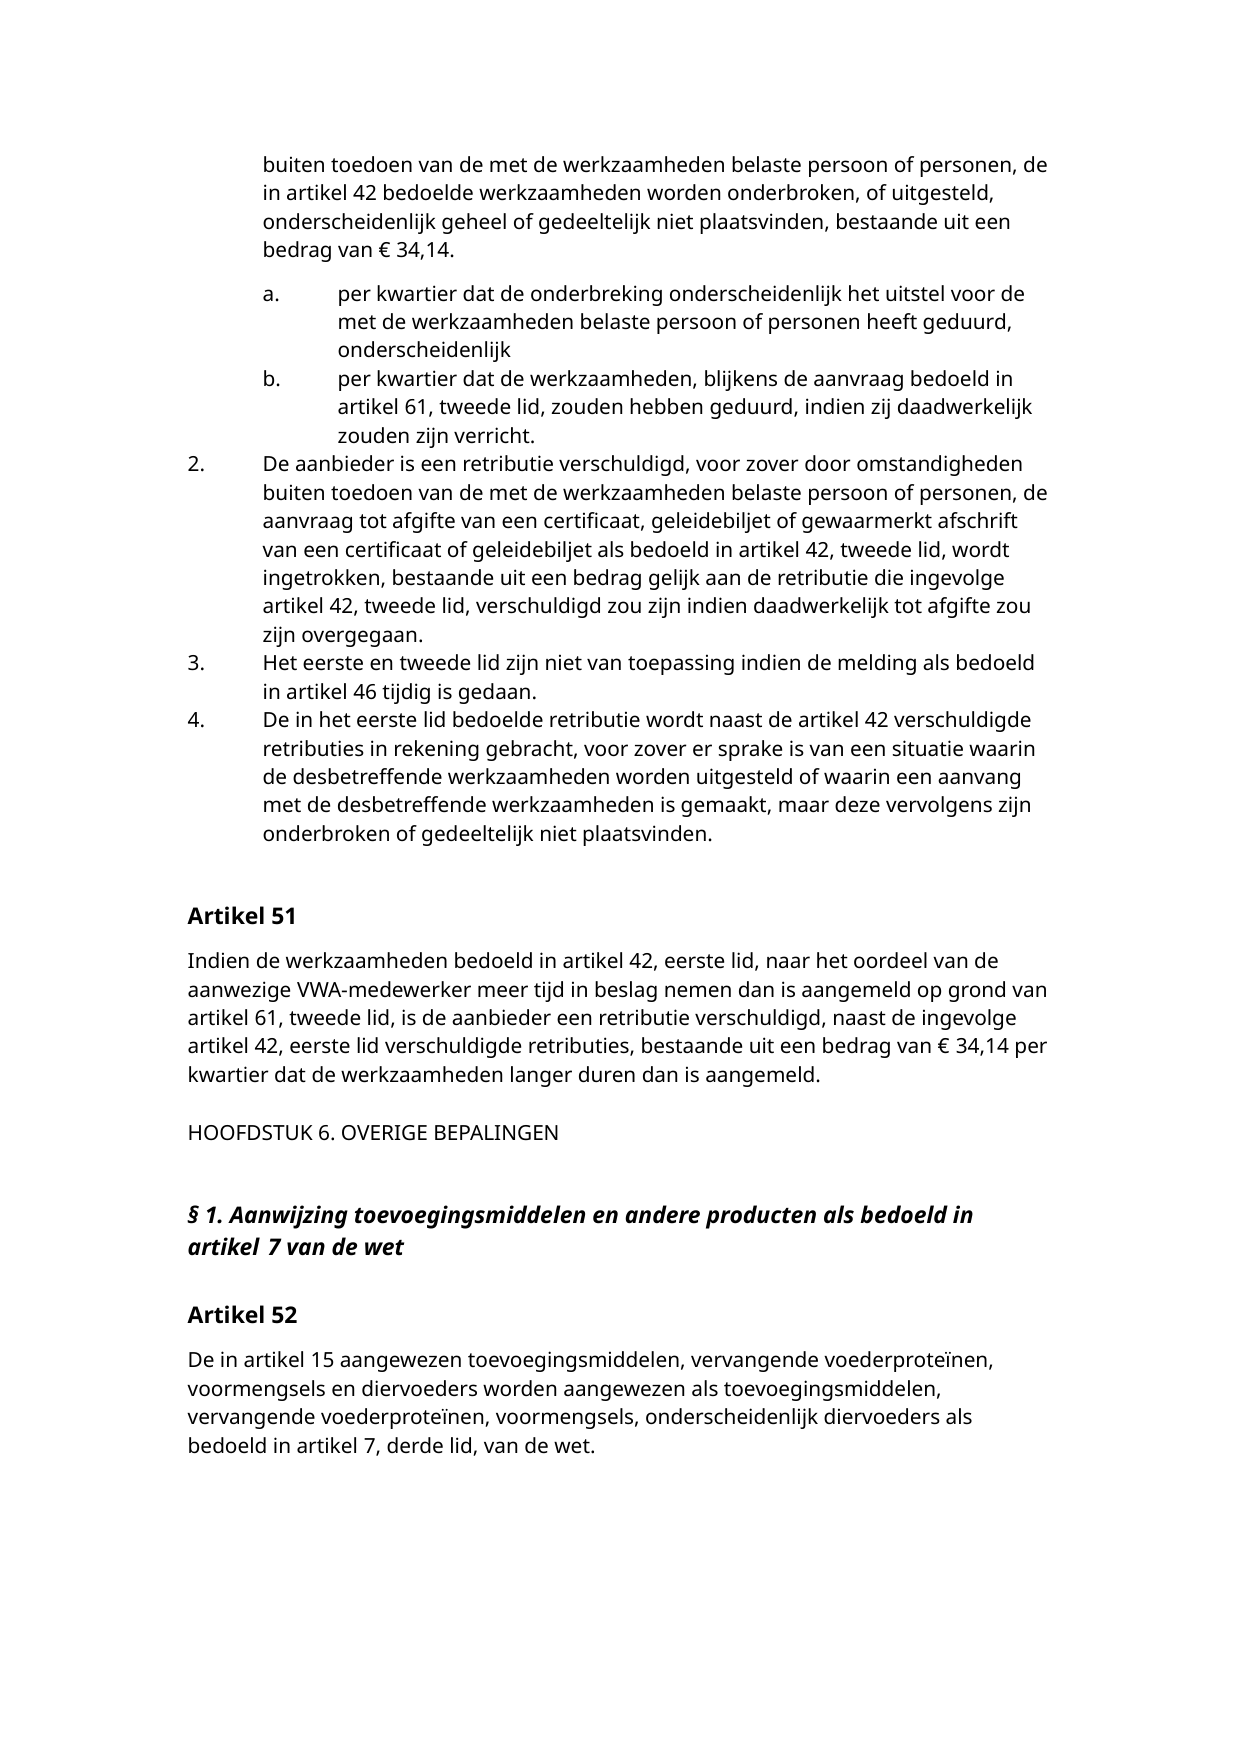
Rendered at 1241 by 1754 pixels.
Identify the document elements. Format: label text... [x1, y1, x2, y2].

list De in het eerste lid bedoelde retributie wordt naast de artikel 42 verschuldigde retributies in rekening gebracht, voor zover er sprake is van een situatie waarin de desbetreffende werkzaamheden worden uitgesteld of waarin een aanvang met de desbetreffende werkzaamheden is gemaakt, maar deze vervolgens zijn onderbroken of gedeeltelijk niet plaatsvinden. [187, 705, 1053, 847]
list De aanbieder is een retributie verschuldigd, voor zover door omstandigheden buiten toedoen van de met de werkzaamheden belaste persoon of personen, de aanvraag tot afgifte van een certificaat, geleidebiljet of gewaarmerkt afschrift van een certificaat of geleidebiljet als bedoeld in artikel 42, tweede lid, wordt ingetrokken, bestaande uit een bedrag gelijk aan de retributie die ingevolge artikel 42, tweede lid, verschuldigd zou zijn indien daadwerkelijk tot afgifte zou zijn overgegaan. [187, 449, 1053, 648]
list buiten toedoen van de met de werkzaamheden belaste persoon of personen, de in artikel 42 bedoelde werkzaamheden worden onderbroken, of uitgesteld, onderscheidenlijk geheel of gedeeltelijk niet plaatsvinden, bestaande uit een bedrag van € 34,14. [187, 150, 1053, 264]
subtitle Artikel 51 [187, 900, 1053, 931]
text De in artikel 15 aangewezen toevoegingsmiddelen, vervangende voederproteïnen, voormengsels en diervoeders worden aangewezen als toevoegingsmiddelen, vervangende voederproteïnen, voormengsels, onderscheidenlijk diervoeders als bedoeld in artikel 7, derde lid, van de wet. [187, 1346, 1053, 1459]
subtitle § 1. Aanwijzing toevoegingsmiddelen en andere producten als bedoeld in artikel 7 van de wet [187, 1199, 1053, 1262]
subtitle HOOFDSTUK 6. OVERIGE BEPALINGEN [187, 1118, 1053, 1147]
list per kwartier dat de werkzaamheden, blijkens de aanvraag bedoeld in artikel 61, tweede lid, zouden hebben geduurd, indien zij daadwerkelijk zouden zijn verricht. [262, 364, 1053, 449]
list Het eerste en tweede lid zijn niet van toepassing indien de melding als bedoeld in artikel 46 tijdig is gedaan. [187, 648, 1053, 705]
text Indien de werkzaamheden bedoeld in artikel 42, eerste lid, naar het oordeel van de aanwezige VWA-medewerker meer tijd in beslag nemen dan is aangemeld op grond van artikel 61, tweede lid, is de aanbieder een retributie verschuldigd, naast de ingevolge artikel 42, eerste lid verschuldigde retributies, bestaande uit een bedrag van € 34,14 per kwartier dat de werkzaamheden langer duren dan is aangemeld. [187, 946, 1053, 1088]
subtitle Artikel 52 [187, 1299, 1053, 1331]
list per kwartier dat de onderbreking onderscheidenlijk het uitstel voor de met de werkzaamheden belaste persoon of personen heeft geduurd, onderscheidenlijk [262, 279, 1053, 364]
